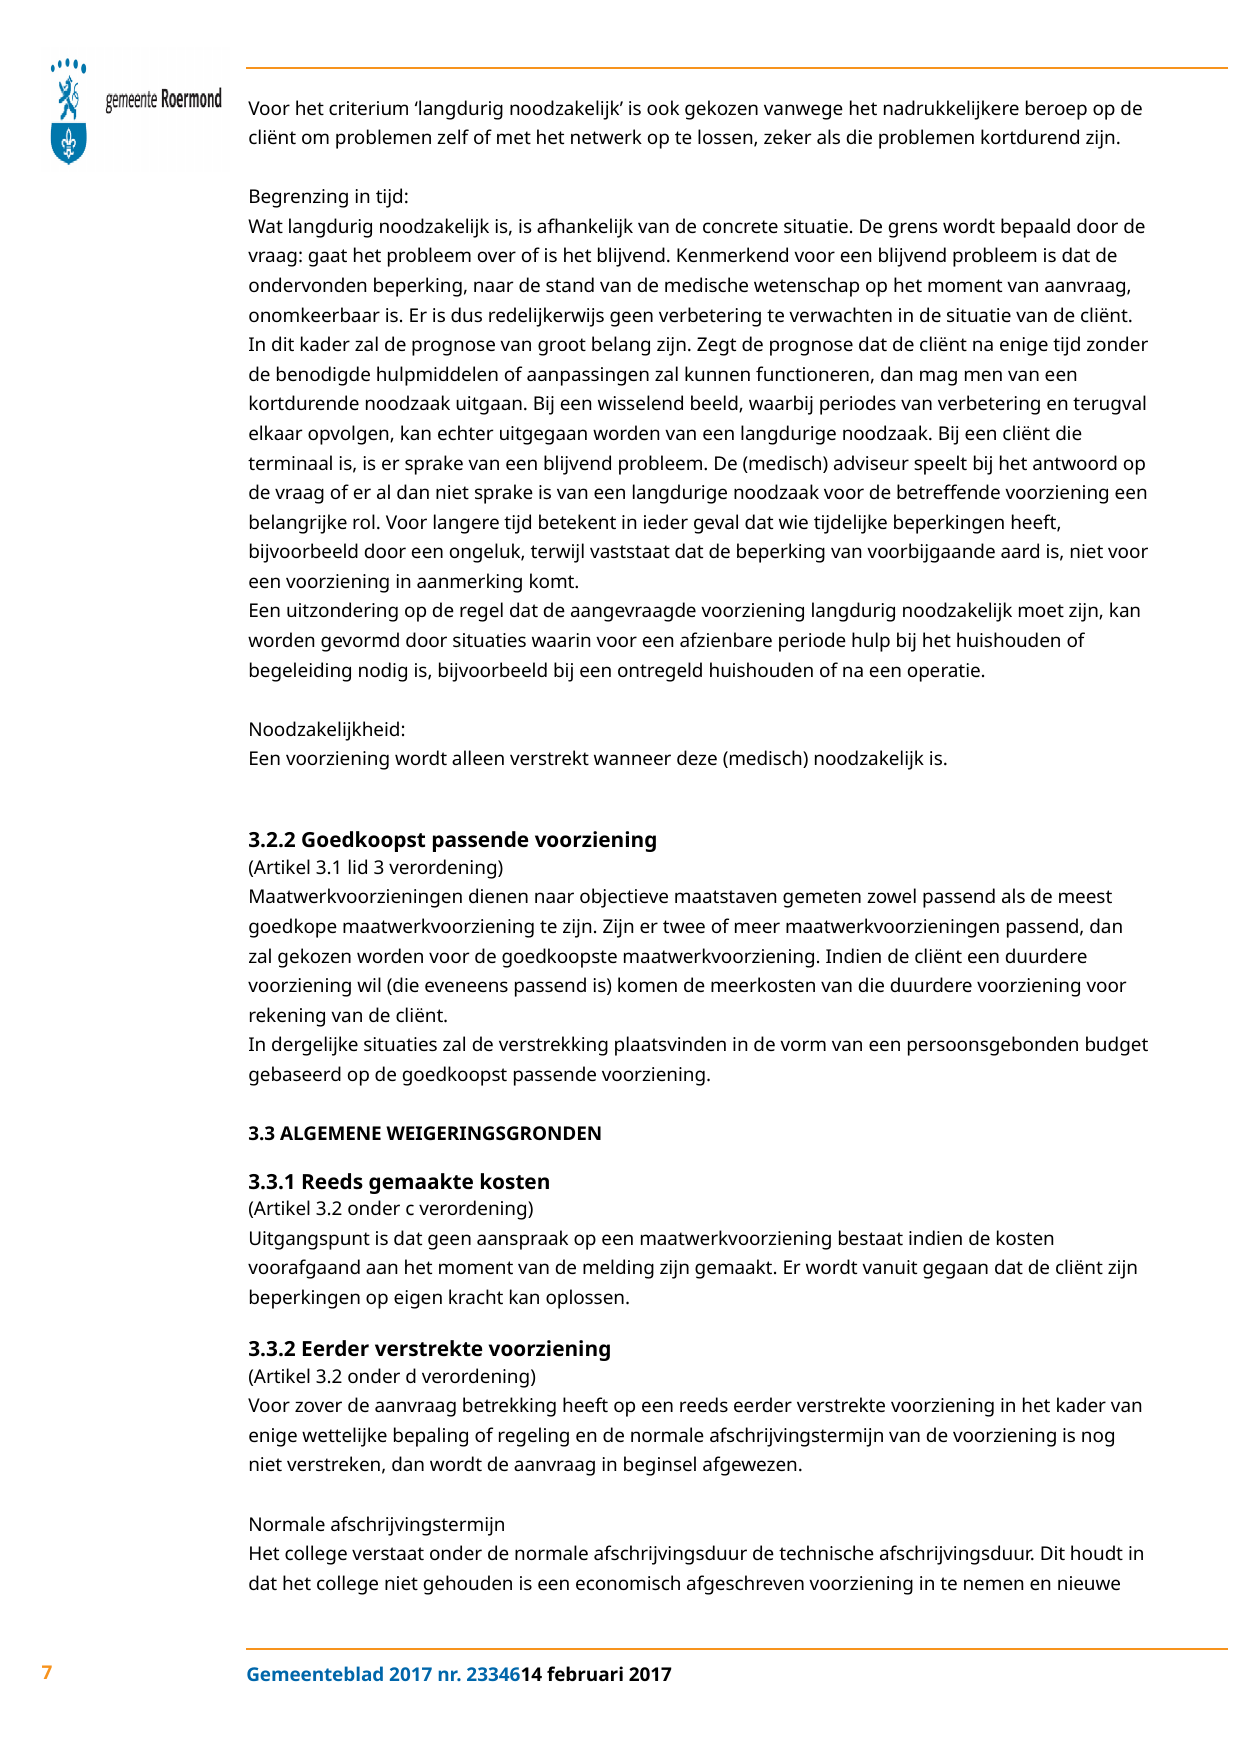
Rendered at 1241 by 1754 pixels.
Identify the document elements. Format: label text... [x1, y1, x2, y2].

text 3.3.2 Eerder verstrekte voorziening [248, 1334, 1152, 1363]
text (Artikel 3.1 lid 3 verordening) [248, 854, 1152, 880]
text Uitgangspunt is dat geen aanspraak op een maatwerkvoorziening bestaat indien de kosten voorafgaand aan het moment van de melding zijn gemaakt. Er wordt vanuit gegaan dat de cliënt zijn beperkingen op eigen kracht kan oplossen. [248, 1225, 1152, 1310]
text Wat langdurig noodzakelijk is, is afhankelijk van de concrete situatie. De grens wordt bepaald door de vraag: gaat het probleem over of is het blijvend. Kenmerkend voor een blijvend probleem is dat de ondervonden beperking, naar de stand van de medische wetenschap op het moment van aanvraag, onomkeerbaar is. Er is dus redelijkerwijs geen verbetering te verwachten in de situatie van de cliënt. In dit kader zal de prognose van groot belang zijn. Zegt de prognose dat de cliënt na enige tijd zonder de benodigde hulpmiddelen of aanpassingen zal kunnen functioneren, dan mag men van een kortdurende noodzaak uitgaan. Bij een wisselend beeld, waarbij periodes van verbetering en terugval elkaar opvolgen, kan echter uitgegaan worden van een langdurige noodzaak. Bij een cliënt die terminaal is, is er sprake van een blijvend probleem. De (medisch) adviseur speelt bij het antwoord op de vraag of er al dan niet sprake is van een langdurige noodzaak voor de betreffende voorziening een belangrijke rol. Voor langere tijd betekent in ieder geval dat wie tijdelijke beperkingen heeft, bijvoorbeeld door een ongeluk, terwijl vaststaat dat de beperking van voorbijgaande aard is, niet voor een voorziening in aanmerking komt. [248, 213, 1152, 594]
text (Artikel 3.2 onder c verordening) [248, 1195, 1152, 1221]
text Een uitzondering op de regel dat de aangevraagde voorziening langdurig noodzakelijk moet zijn, kan worden gevormd door situaties waarin voor een afzienbare periode hulp bij het huishouden of begeleiding nodig is, bijvoorbeeld bij een ontregeld huishouden of na een operatie. [248, 598, 1152, 683]
text Maatwerkvoorzieningen dienen naar objectieve maatstaven gemeten zowel passend als de meest goedkope maatwerkvoorziening te zijn. Zijn er twee of meer maatwerkvoorzieningen passend, dan zal gekozen worden voor de goedkoopste maatwerkvoorziening. Indien de cliënt een duurdere voorziening wil (die eveneens passend is) komen de meerkosten van die duurdere voorziening voor rekening van de cliënt. [248, 884, 1152, 1028]
text Het college verstaat onder de normale afschrijvingsduur de technische afschrijvingsduur. Dit houdt in dat het college niet gehouden is een economisch afgeschreven voorziening in te nemen en nieuwe [248, 1540, 1152, 1596]
text Voor het criterium ‘langdurig noodzakelijk’ is ook gekozen vanwege het nadrukkelijkere beroep op de cliënt om problemen zelf of met het netwerk op te lossen, zeker als die problemen kortdurend zijn. [248, 95, 1152, 150]
text 3.3.1 Reeds gemaakte kosten [248, 1167, 1152, 1195]
text In dergelijke situaties zal de verstrekking plaatsvinden in de vorm van een persoonsgebonden budget gebaseerd op de goedkoopst passende voorziening. [248, 1032, 1152, 1087]
text Een voorziening wordt alleen verstrekt wanneer deze (medisch) noodzakelijk is. [248, 746, 1152, 771]
text (Artikel 3.2 onder d verordening) [248, 1363, 1152, 1389]
text Normale afschrijvingstermijn [248, 1511, 1152, 1537]
text 3.2.2 Goedkoopst passende voorziening [248, 826, 1152, 854]
text 3.3 ALGEMENE WEIGERINGSGRONDEN [248, 1120, 1152, 1146]
text Voor zover de aanvraag betrekking heeft op een reeds eerder verstrekte voorziening in het kader van enige wettelijke bepaling of regeling en de normale afschrijvingstermijn van de voorziening is nog niet verstreken, dan wordt de aanvraag in beginsel afgewezen. [248, 1392, 1152, 1477]
picture [41, 47, 231, 172]
text Noodzakelijkheid: [248, 716, 1152, 742]
text Begrenzing in tijd: [248, 183, 1152, 209]
